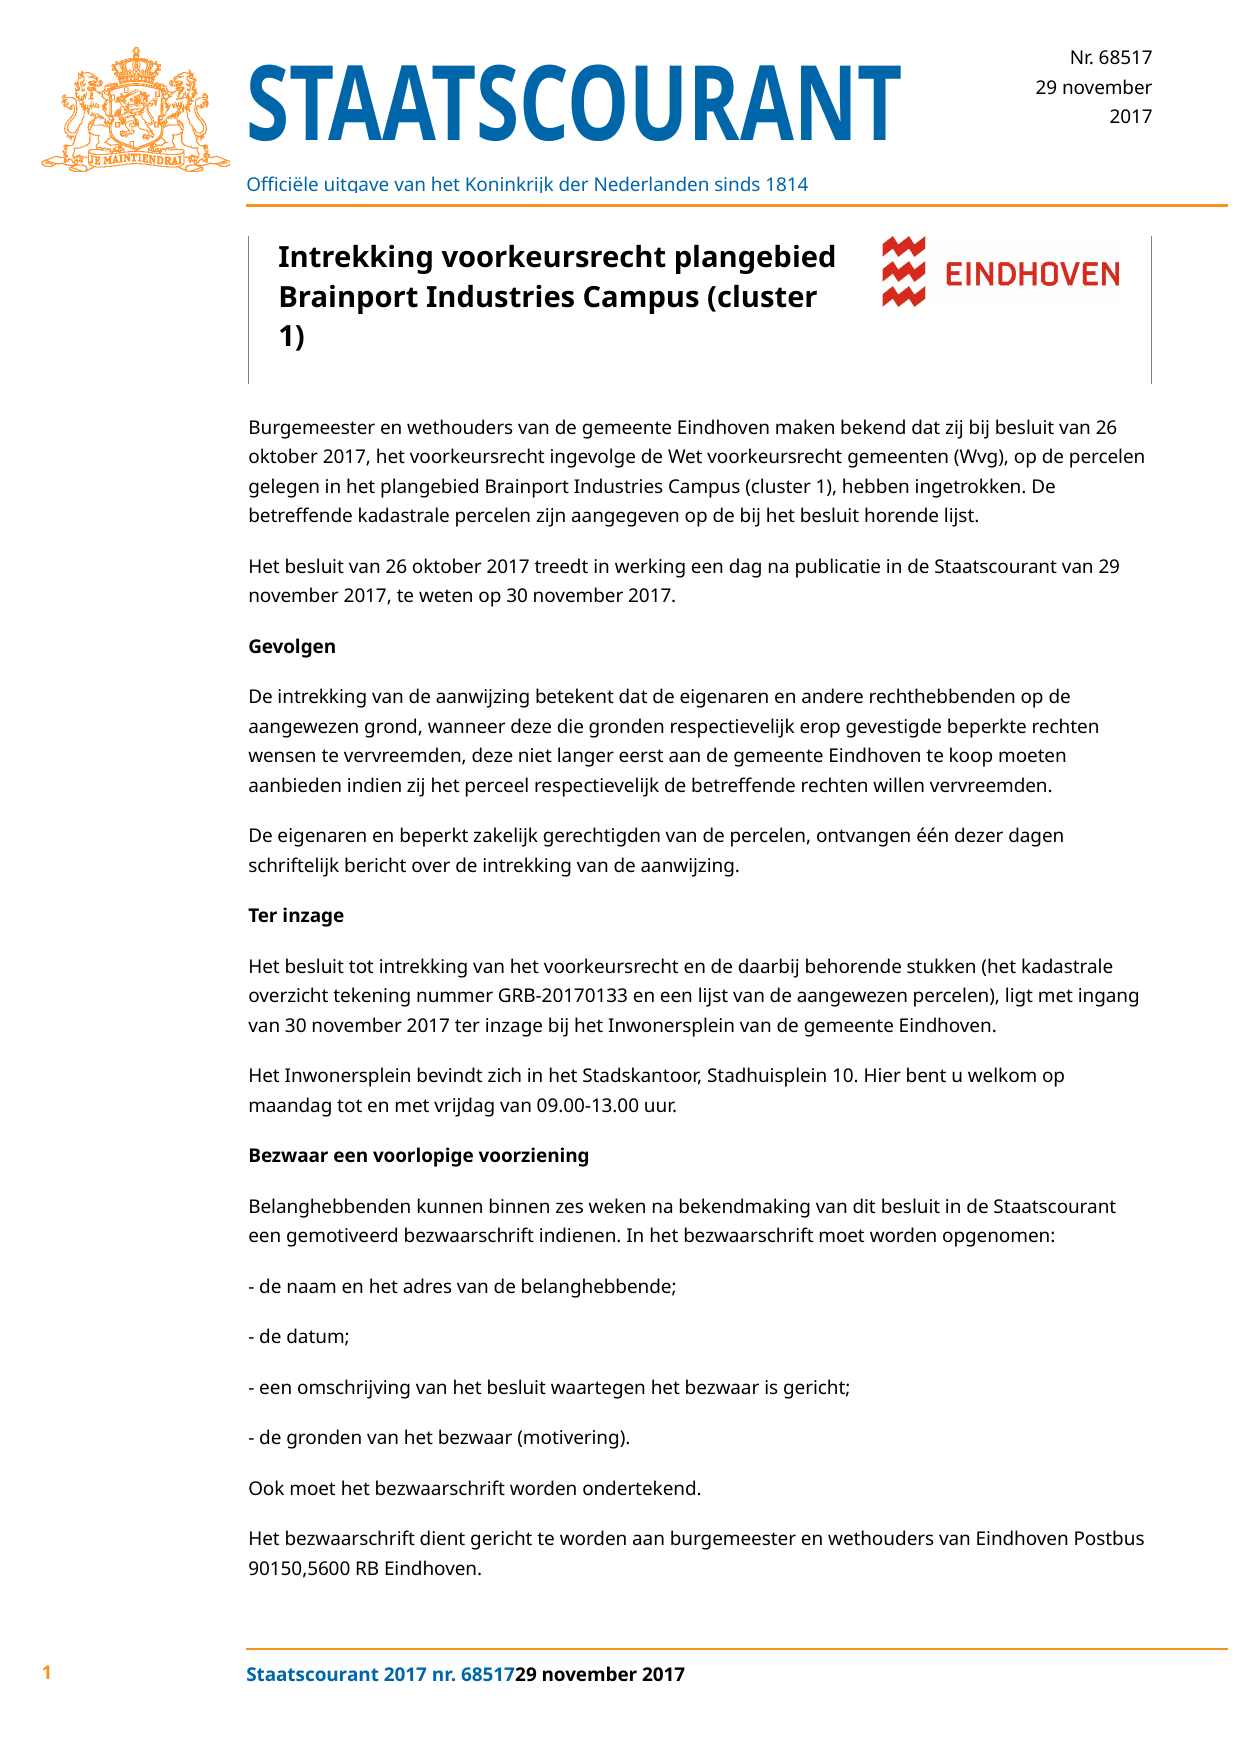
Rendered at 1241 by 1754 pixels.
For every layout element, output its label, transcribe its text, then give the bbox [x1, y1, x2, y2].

text - de naam en het adres van de belanghebbende; [248, 1273, 1152, 1299]
table_header [850, 236, 1151, 384]
text Het bezwaarschrift dient gericht te worden aan burgemeester en wethouders van Eindhoven Postbus 90150,5600 RB Eindhoven. [248, 1525, 1152, 1581]
text Ook moet het bezwaarschrift worden ondertekend. [248, 1475, 1152, 1501]
text Het besluit tot intrekking van het voorkeursrecht en de daarbij behorende stukken (het kadastrale overzicht tekening nummer GRB-20170133 en een lijst van de aangewezen percelen), ligt met ingang van 30 november 2017 ter inzage bij het Inwonersplein van de gemeente Eindhoven. [248, 953, 1152, 1038]
text - de datum; [248, 1323, 1152, 1349]
text Gevolgen [248, 633, 1152, 659]
text - een omschrijving van het besluit waartegen het bezwaar is gericht; [248, 1374, 1152, 1400]
text Belanghebbenden kunnen binnen zes weken na bekendmaking van dit besluit in de Staatscourant een gemotiveerd bezwaarschrift indienen. In het bezwaarschrift moet worden opgenomen: [248, 1193, 1152, 1248]
text Het besluit van 26 oktober 2017 treedt in werking een dag na publicatie in de Staatscourant van 29 november 2017, te weten op 30 november 2017. [248, 553, 1152, 608]
text Burgemeester en wethouders van de gemeente Eindhoven maken bekend dat zij bij besluit van 26 oktober 2017, het voorkeursrecht ingevolge de Wet voorkeursrecht gemeenten (Wvg), op de percelen gelegen in het plangebied Brainport Industries Campus (cluster 1), hebben ingetrokken. De betreffende kadastrale percelen zijn aangegeven op de bij het besluit horende lijst. [248, 414, 1152, 528]
text De intrekking van de aanwijzing betekent dat de eigenaren en andere rechthebbenden op de aangewezen grond, wanneer deze die gronden respectievelijk erop gevestigde beperkte rechten wensen te vervreemden, deze niet langer eerst aan de gemeente Eindhoven te koop moeten aanbieden indien zij het perceel respectievelijk de betreffende rechten willen vervreemden. [248, 683, 1152, 798]
picture [882, 236, 1119, 307]
table_header Intrekking voorkeursrecht plangebied Brainport Industries Campus (cluster 1) [249, 236, 850, 384]
text Ter inzage [248, 903, 1152, 928]
text De eigenaren en beperkt zakelijk gerechtigden van de percelen, ontvangen één dezer dagen schriftelijk bericht over de intrekking van de aanwijzing. [248, 823, 1152, 878]
text Bezwaar een voorlopige voorziening [248, 1143, 1152, 1168]
text Het Inwonersplein bevindt zich in het Stadskantoor, Stadhuisplein 10. Hier bent u welkom op maandag tot en met vrijdag van 09.00-13.00 uur. [248, 1063, 1152, 1118]
picture [41, 47, 231, 172]
text - de gronden van het bezwaar (motivering). [248, 1424, 1152, 1450]
